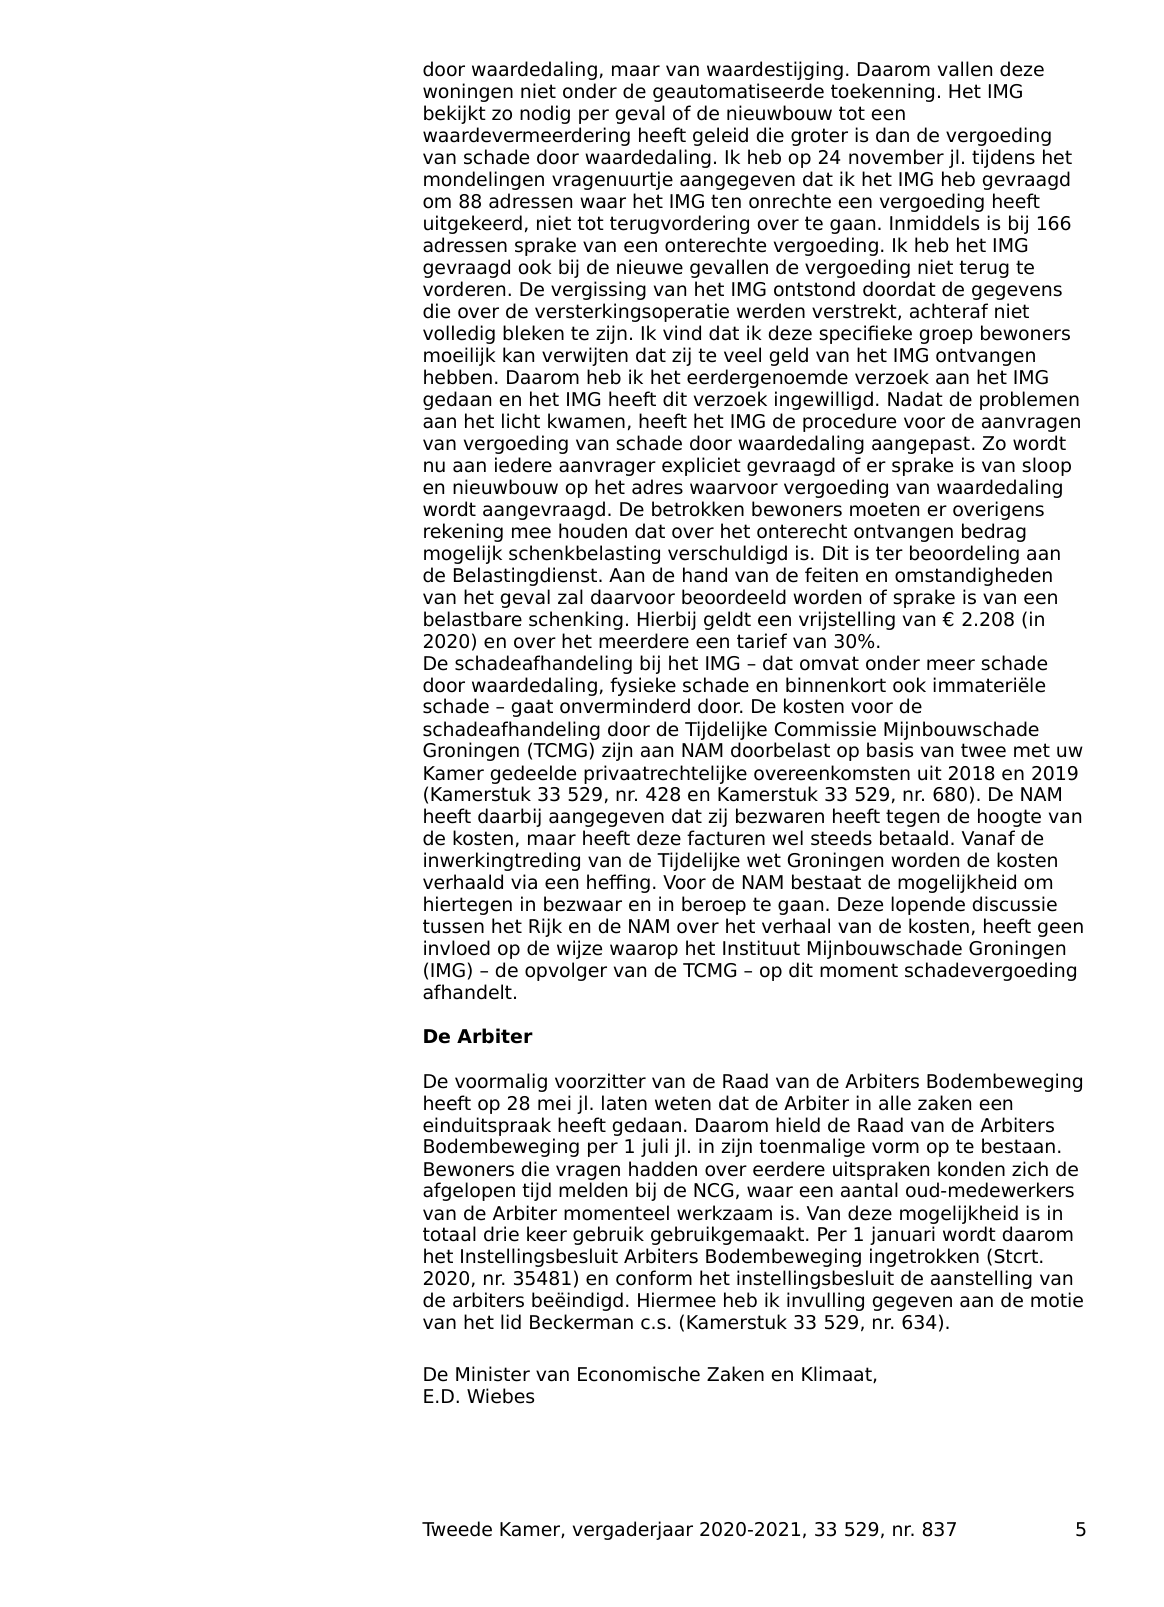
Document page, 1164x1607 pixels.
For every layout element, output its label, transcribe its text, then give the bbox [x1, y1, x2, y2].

text De voormalig voorzitter van de Raad van de Arbiters Bodembeweging heeft op 28 mei jl. laten weten dat de Arbiter in alle zaken een einduitspraak heeft gedaan. Daarom hield de Raad van de Arbiters Bodembeweging per 1 juli jl. in zijn toenmalige vorm op te bestaan. Bewoners die vragen hadden over eerdere uitspraken konden zich de afgelopen tijd melden bij de NCG, waar een aantal oud-medewerkers van de Arbiter momenteel werkzaam is. Van deze mogelijkheid is in totaal drie keer gebruik gebruikgemaakt. Per 1 januari wordt daarom het Instellingsbesluit Arbiters Bodembeweging ingetrokken (Stcrt. 2020, nr. 35481) en conform het instellingsbesluit de aanstelling van de arbiters beëindigd. Hiermee heb ik invulling gegeven aan de motie van het lid Beckerman c.s. (Kamerstuk 33 529, nr. 634). [422, 1071, 1087, 1334]
text door waardedaling, maar van waardestijging. Daarom vallen deze woningen niet onder de geautomatiseerde toekenning. Het IMG bekijkt zo nodig per geval of de nieuwbouw tot een waardevermeerdering heeft geleid die groter is dan de vergoeding van schade door waardedaling. Ik heb op 24 november jl. tijdens het mondelingen vragenuurtje aangegeven dat ik het IMG heb gevraagd om 88 adressen waar het IMG ten onrechte een vergoeding heeft uitgekeerd, niet tot terugvordering over te gaan. Inmiddels is bij 166 adressen sprake van een onterechte vergoeding. Ik heb het IMG gevraagd ook bij de nieuwe gevallen de vergoeding niet terug te vorderen. De vergissing van het IMG ontstond doordat de gegevens die over de versterkingsoperatie werden verstrekt, achteraf niet volledig bleken te zijn. Ik vind dat ik deze specifieke groep bewoners moeilijk kan verwijten dat zij te veel geld van het IMG ontvangen hebben. Daarom heb ik het eerdergenoemde verzoek aan het IMG gedaan en het IMG heeft dit verzoek ingewilligd. Nadat de problemen aan het licht kwamen, heeft het IMG de procedure voor de aanvragen van vergoeding van schade door waardedaling aangepast. Zo wordt nu aan iedere aanvrager expliciet gevraagd of er sprake is van sloop en nieuwbouw op het adres waarvoor vergoeding van waardedaling wordt aangevraagd. De betrokken bewoners moeten er overigens rekening mee houden dat over het onterecht ontvangen bedrag mogelijk schenkbelasting verschuldigd is. Dit is ter beoordeling aan de Belastingdienst. Aan de hand van de feiten en omstandigheden van het geval zal daarvoor beoordeeld worden of sprake is van een belastbare schenking. Hierbij geldt een vrijstelling van € 2.208 (in 2020) en over het meerdere een tarief van 30%. [422, 59, 1087, 652]
text De Minister van Economische Zaken en Klimaat, E.D. Wiebes [422, 1364, 1087, 1408]
subtitle De Arbiter [422, 1026, 1087, 1048]
text De schadeafhandeling bij het IMG – dat omvat onder meer schade door waardedaling, fysieke schade en binnenkort ook immateriële schade – gaat onverminderd door. De kosten voor de schadeafhandeling door de Tijdelijke Commissie Mijnbouwschade Groningen (TCMG) zijn aan NAM doorbelast op basis van twee met uw Kamer gedeelde privaatrechtelijke overeenkomsten uit 2018 en 2019 (Kamerstuk 33 529, nr. 428 en Kamerstuk 33 529, nr. 680). De NAM heeft daarbij aangegeven dat zij bezwaren heeft tegen de hoogte van de kosten, maar heeft deze facturen wel steeds betaald. Vanaf de inwerkingtreding van de Tijdelijke wet Groningen worden de kosten verhaald via een heffing. Voor de NAM bestaat de mogelijkheid om hiertegen in bezwaar en in beroep te gaan. Deze lopende discussie tussen het Rijk en de NAM over het verhaal van de kosten, heeft geen invloed op de wijze waarop het Instituut Mijnbouwschade Groningen (IMG) – de opvolger van de TCMG – op dit moment schadevergoeding afhandelt. [422, 652, 1087, 1004]
